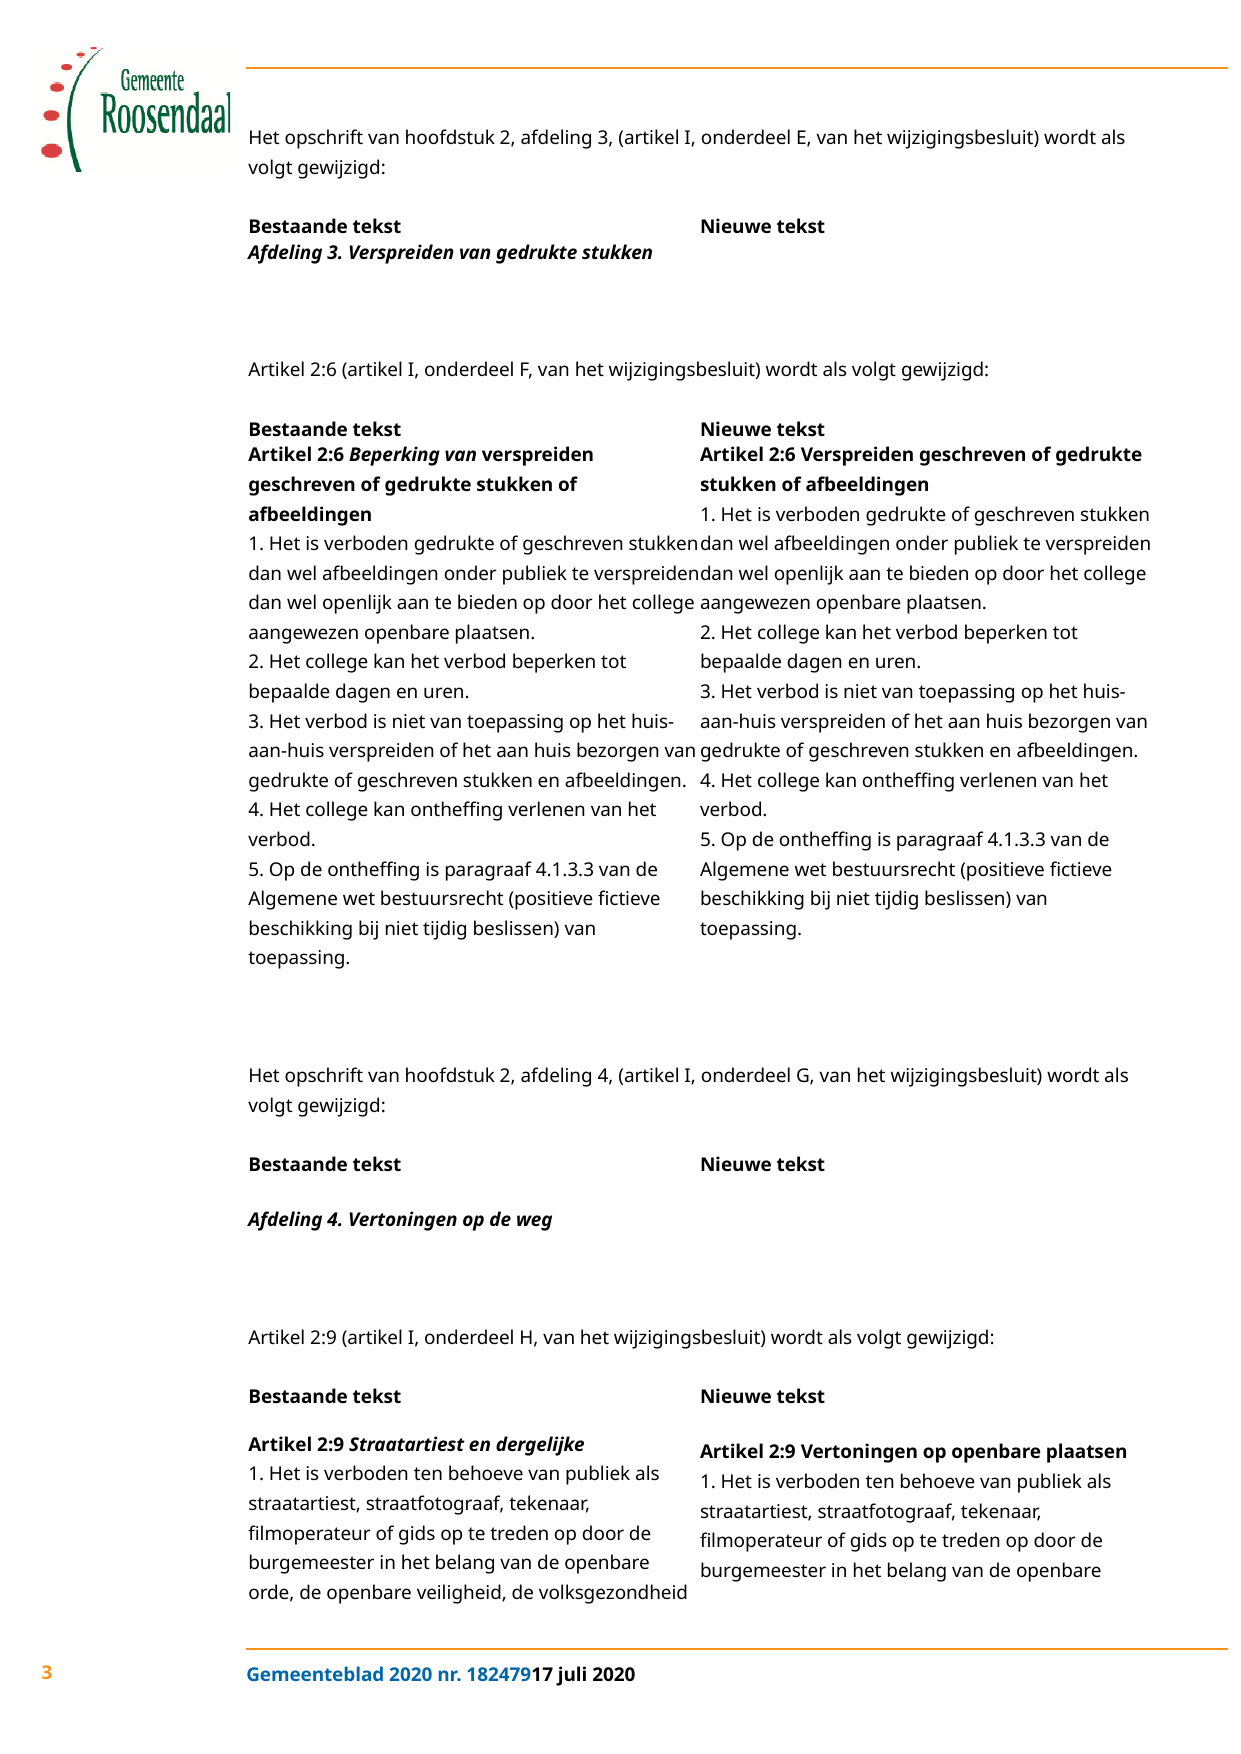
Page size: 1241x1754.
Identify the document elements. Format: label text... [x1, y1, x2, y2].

table_header Bestaande tekst [248, 1151, 700, 1177]
table_cell Artikel 2:9 Vertoningen op openbare plaatsen 1. Het is verboden ten behoeve van publiek als straatartiest, straatfotograaf, tekenaar, filmoperateur of gids op te treden op door de burgemeester in het belang van de openbare [700, 1409, 1152, 1604]
text Het opschrift van hoofdstuk 2, afdeling 4, (artikel I, onderdeel G, van het wijzigingsbesluit) wordt als volgt gewijzigd: [248, 1062, 1152, 1118]
text Het opschrift van hoofdstuk 2, afdeling 3, (artikel I, onderdeel E, van het wijzigingsbesluit) wordt als volgt gewijzigd: [248, 124, 1152, 180]
text Artikel 2:9 (artikel I, onderdeel H, van het wijzigingsbesluit) wordt als volgt gewijzigd: [248, 1324, 1152, 1350]
table_header Nieuwe tekst [700, 213, 1152, 239]
table_cell Artikel 2:6 Beperking van verspreiden geschreven of gedrukte stukken of afbeeldingen 1. Het is verboden gedrukte of geschreven stukken dan wel afbeeldingen onder publiek te verspreiden dan wel openlijk aan te bieden op door het college aangewezen openbare plaatsen. 2. Het college kan het verbod beperken tot bepaalde dagen en uren. 3. Het verbod is niet van toepassing op het huis-aan-huis verspreiden of het aan huis bezorgen van gedrukte of geschreven stukken en afbeeldingen. 4. Het college kan ontheffing verlenen van het verbod. 5. Op de ontheffing is paragraaf 4.1.3.3 van de Algemene wet bestuursrecht (positieve fictieve beschikking bij niet tijdig beslissen) van toepassing. [248, 442, 700, 1000]
table_cell Artikel 2:9 Straatartiest en dergelijke 1. Het is verboden ten behoeve van publiek als straatartiest, straatfotograaf, tekenaar, filmoperateur of gids op te treden op door de burgemeester in het belang van de openbare orde, de openbare veiligheid, de volksgezondheid [248, 1409, 700, 1604]
table_header Nieuwe tekst [700, 416, 1152, 442]
table_cell [700, 1177, 1152, 1262]
table_header Bestaande tekst [248, 416, 700, 442]
table_cell Artikel 2:6 Verspreiden geschreven of gedrukte stukken of afbeeldingen 1. Het is verboden gedrukte of geschreven stukken dan wel afbeeldingen onder publiek te verspreiden dan wel openlijk aan te bieden op door het college aangewezen openbare plaatsen. 2. Het college kan het verbod beperken tot bepaalde dagen en uren. 3. Het verbod is niet van toepassing op het huis-aan-huis verspreiden of het aan huis bezorgen van gedrukte of geschreven stukken en afbeeldingen. 4. Het college kan ontheffing verlenen van het verbod. 5. Op de ontheffing is paragraaf 4.1.3.3 van de Algemene wet bestuursrecht (positieve fictieve beschikking bij niet tijdig beslissen) van toepassing. [700, 442, 1152, 1000]
table_header Bestaande tekst [248, 213, 700, 239]
table_cell [700, 239, 1152, 294]
picture [41, 47, 231, 172]
table_cell Afdeling 3. Verspreiden van gedrukte stukken [248, 239, 700, 294]
table_header Bestaande tekst [248, 1384, 700, 1409]
table_header Nieuwe tekst [700, 1151, 1152, 1177]
table_header Nieuwe tekst [700, 1384, 1152, 1409]
text Artikel 2:6 (artikel I, onderdeel F, van het wijzigingsbesluit) wordt als volgt gewijzigd: [248, 357, 1152, 382]
table_cell Afdeling 4. Vertoningen op de weg [248, 1177, 700, 1262]
